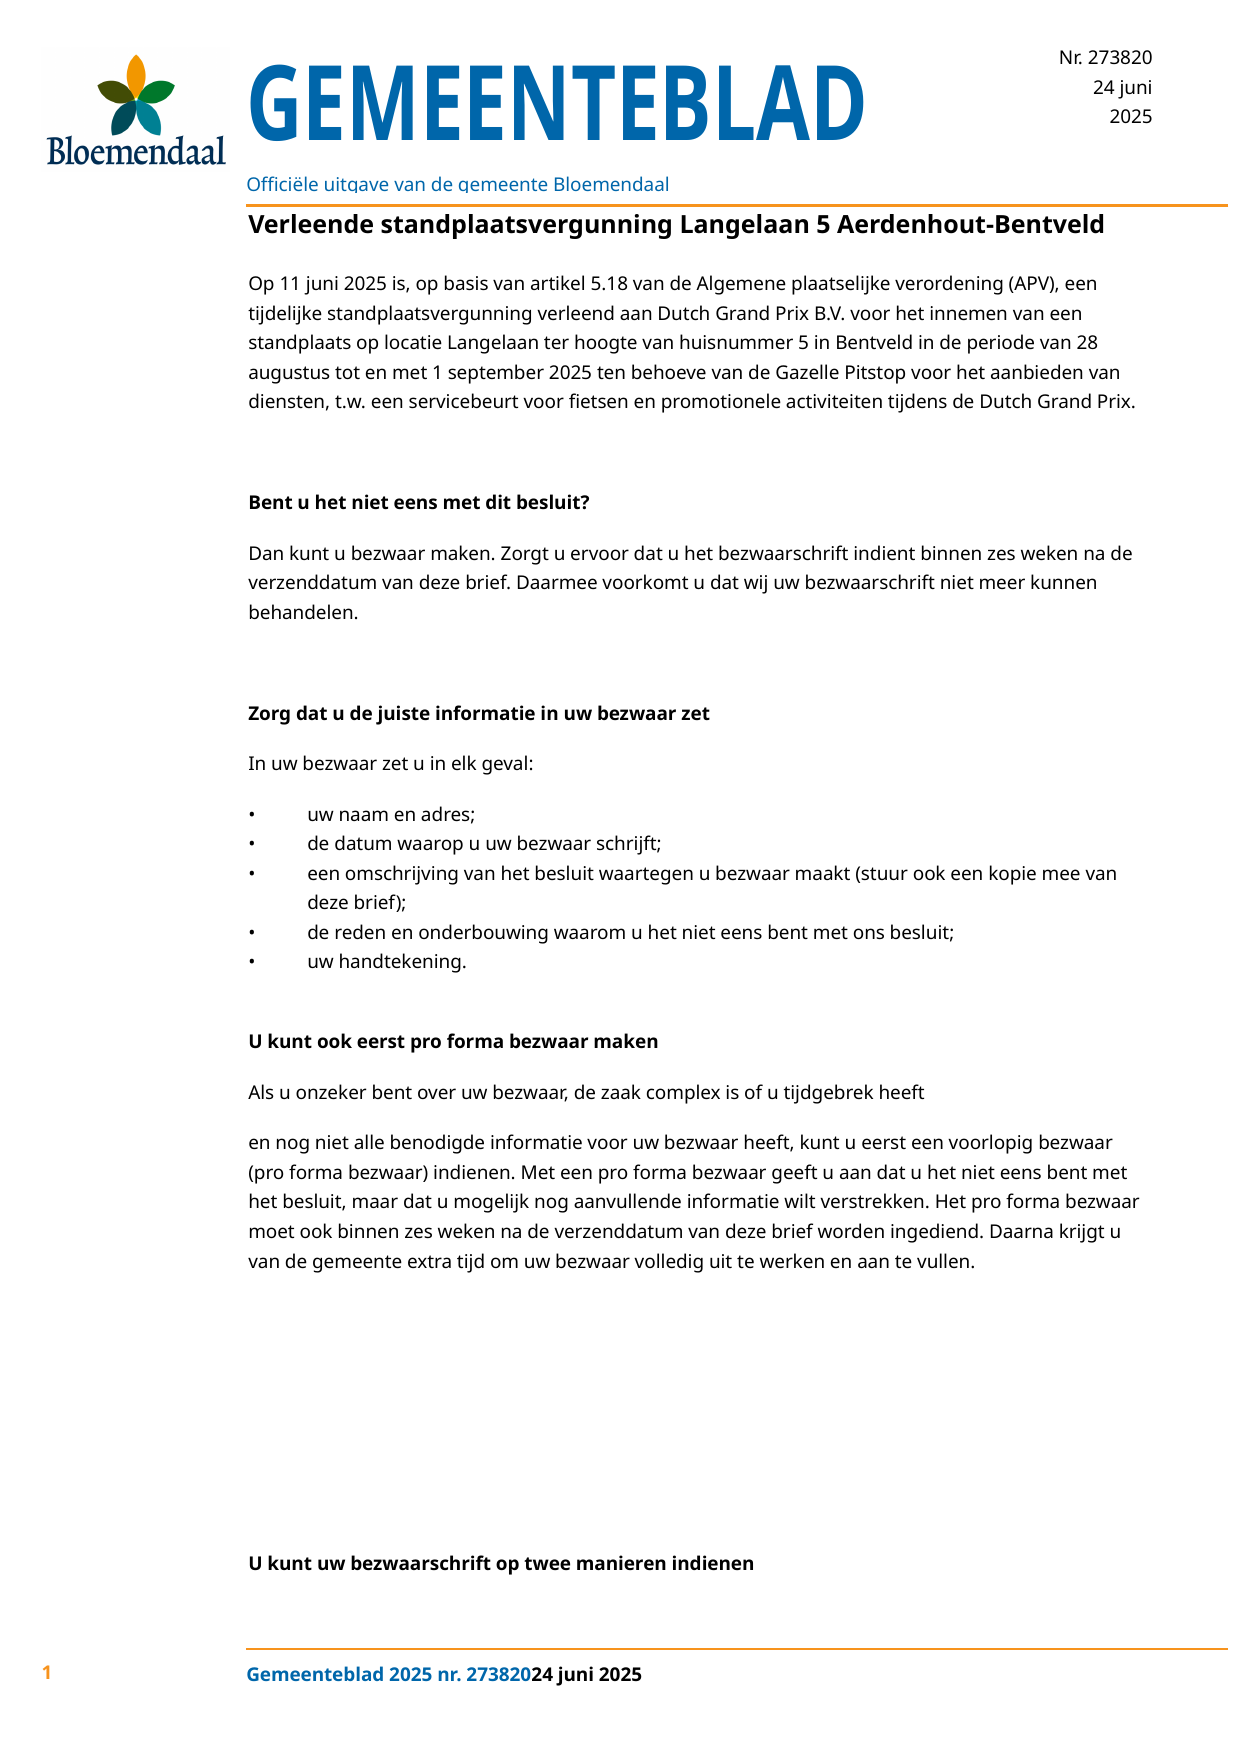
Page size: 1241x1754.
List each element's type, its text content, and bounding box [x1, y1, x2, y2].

text In uw bezwaar zet u in elk geval: [248, 750, 1152, 776]
list uw handtekening. [248, 949, 1152, 974]
text U kunt uw bezwaarschrift op twee manieren indienen [248, 1550, 1152, 1576]
text Bent u het niet eens met dit besluit? [248, 489, 1152, 515]
list uw naam en adres; [248, 801, 1152, 826]
text Op 11 juni 2025 is, op basis van artikel 5.18 van de Algemene plaatselijke verordening (APV), een tijdelijke standplaatsvergunning verleend aan Dutch Grand Prix B.V. voor het innemen van een standplaats op locatie Langelaan ter hoogte van huisnummer 5 in Bentveld in de periode van 28 augustus tot en met 1 september 2025 ten behoeve van de Gazelle Pitstop voor het aanbieden van diensten, t.w. een servicebeurt voor fietsen en promotionele activiteiten tijdens de Dutch Grand Prix. [248, 270, 1152, 414]
text Verleende standplaatsvergunning Langelaan 5 Aerdenhout-Bentveld [248, 207, 1152, 241]
text Zorg dat u de juiste informatie in uw bezwaar zet [248, 700, 1152, 726]
list de datum waarop u uw bezwaar schrijft; [248, 830, 1152, 856]
text en nog niet alle benodigde informatie voor uw bezwaar heeft, kunt u eerst een voorlopig bezwaar (pro forma bezwaar) indienen. Met een pro forma bezwaar geeft u aan dat u het niet eens bent met het besluit, maar dat u mogelijk nog aanvullende informatie wilt verstrekken. Het pro forma bezwaar moet ook binnen zes weken na de verzenddatum van deze brief worden ingediend. Daarna krijgt u van de gemeente extra tijd om uw bezwaar volledig uit te werken en aan te vullen. [248, 1129, 1152, 1273]
list een omschrijving van het besluit waartegen u bezwaar maakt (stuur ook een kopie mee van deze brief); [248, 860, 1152, 915]
text U kunt ook eerst pro forma bezwaar maken [248, 1029, 1152, 1054]
text Als u onzeker bent over uw bezwaar, de zaak complex is of u tijdgebrek heeft [248, 1079, 1152, 1105]
text Dan kunt u bezwaar maken. Zorgt u ervoor dat u het bezwaarschrift indient binnen zes weken na de verzenddatum van deze brief. Daarmee voorkomt u dat wij uw bezwaarschrift niet meer kunnen behandelen. [248, 540, 1152, 625]
picture [41, 47, 231, 172]
list de reden en onderbouwing waarom u het niet eens bent met ons besluit; [248, 919, 1152, 945]
